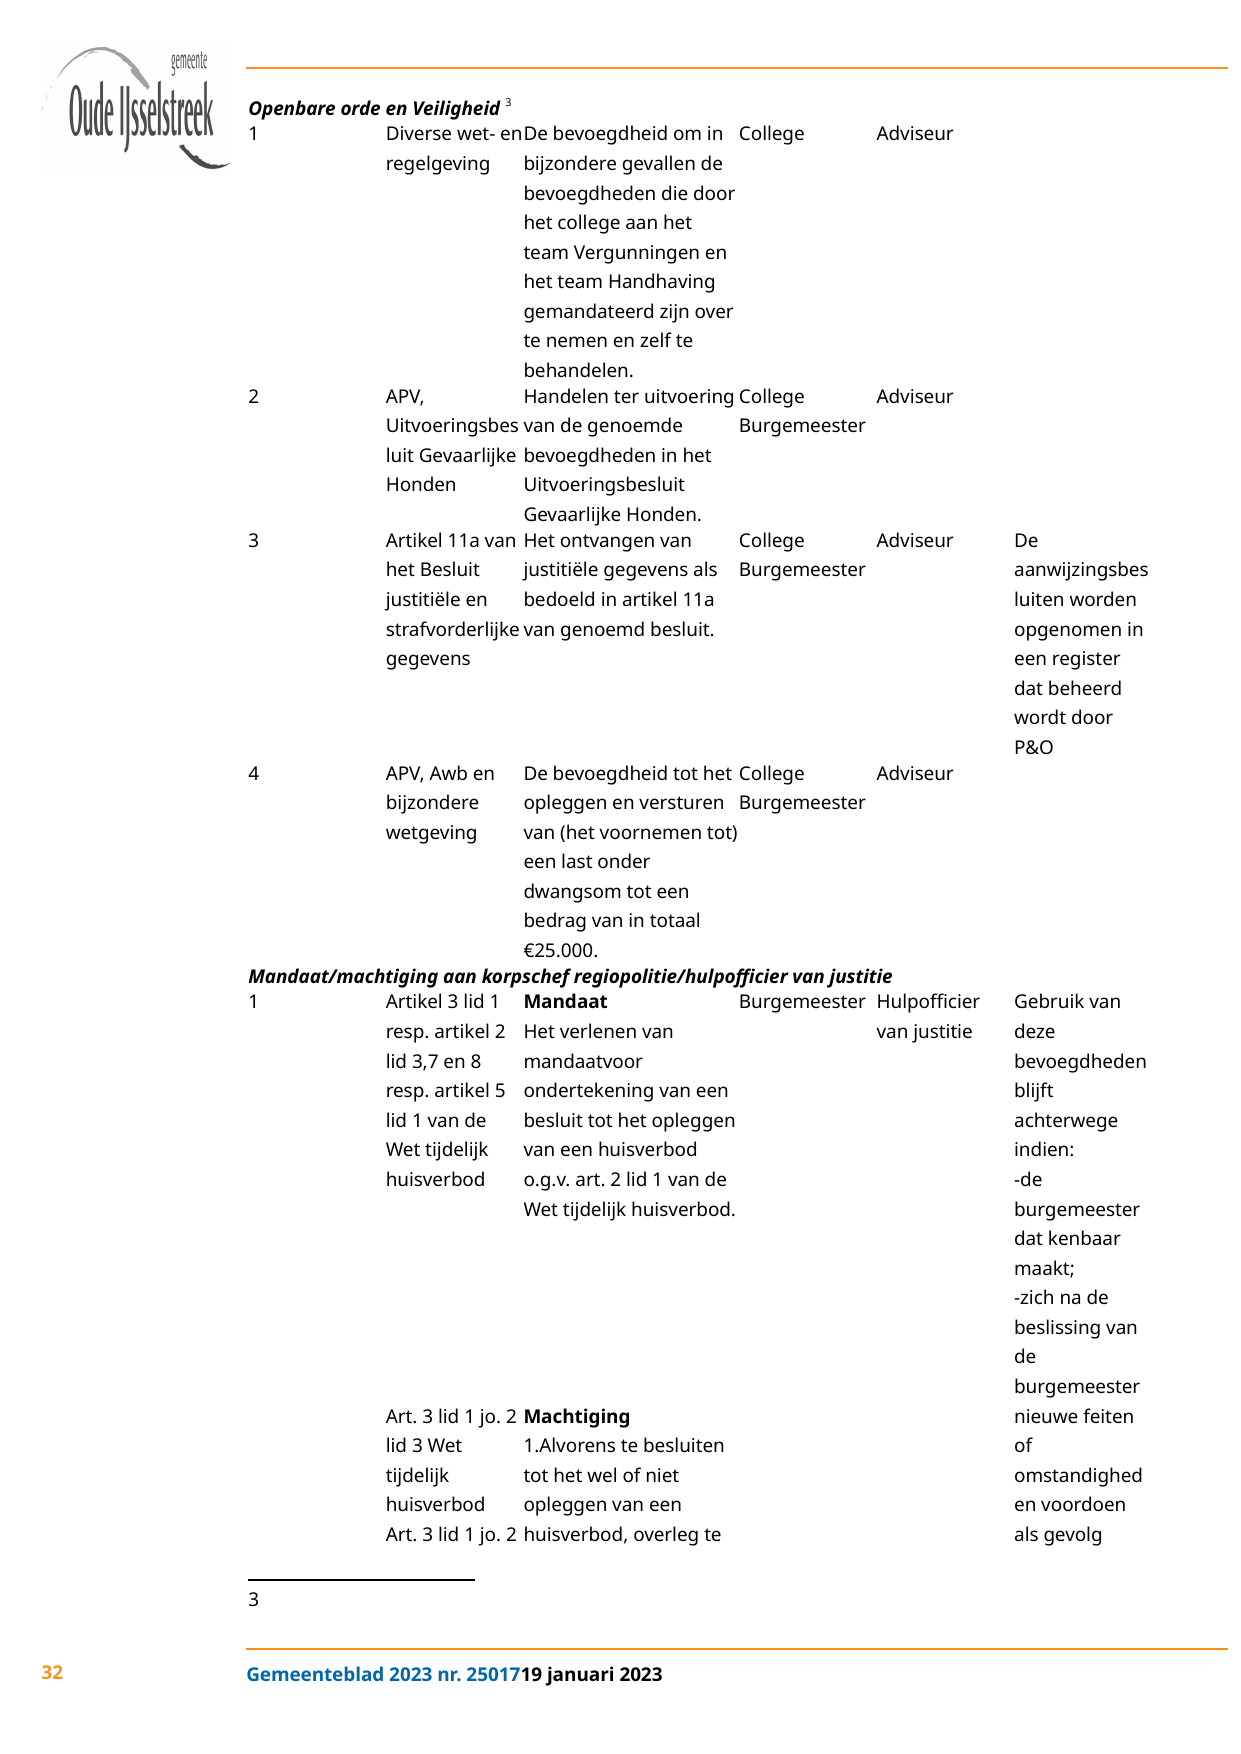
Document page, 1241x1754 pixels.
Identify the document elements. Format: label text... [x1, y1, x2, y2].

table_cell Burgemeester [739, 989, 876, 1547]
table_cell APV, Awb en bijzondere wetgeving [386, 760, 523, 963]
picture [41, 47, 231, 172]
table_cell De bevoegdheid om in bijzondere gevallen de bevoegdheden die door het college aan het team Vergunningen en het team Handhaving gemandateerd zijn over te nemen en zelf te behandelen. [523, 121, 739, 383]
table_cell College Burgemeester [739, 383, 876, 527]
table_cell Artikel 3 lid 1 resp. artikel 2 lid 3,7 en 8 resp. artikel 5 lid 1 van de Wet tijdelijk huisverbod Art. 3 lid 1 jo. 2 lid 3 Wet tijdelijk huisverbod Art. 3 lid 1 jo. 2 [386, 989, 523, 1547]
table_cell Mandaat/machtiging aan korpschef regiopolitie/hulpofficier van justitie [248, 963, 1152, 989]
table_cell De bevoegdheid tot het opleggen en versturen van (het voornemen tot) een last onder dwangsom tot een bedrag van in totaal €25.000. [523, 760, 739, 963]
table_cell Diverse wet- en regelgeving [386, 121, 523, 383]
table_cell College [739, 121, 876, 383]
table_cell 1 [248, 989, 386, 1547]
table_cell Adviseur [876, 527, 1014, 760]
table_cell 4 [248, 760, 386, 963]
table_cell College Burgemeester [739, 527, 876, 760]
table_cell Mandaat Het verlenen van mandaatvoor ondertekening van een besluit tot het opleggen van een huisverbod o.g.v. art. 2 lid 1 van de Wet tijdelijk huisverbod. Machtiging 1.Alvorens te besluiten tot het wel of niet opleggen van een huisverbod, overleg te [523, 989, 739, 1547]
table_cell Adviseur [876, 383, 1014, 527]
table_cell Handelen ter uitvoering van de genoemde bevoegdheden in het Uitvoeringsbesluit Gevaarlijke Honden. [523, 383, 739, 527]
table_cell Hulpofficier van justitie [876, 989, 1014, 1547]
table_cell 1 [248, 121, 386, 383]
table_cell [1014, 760, 1152, 963]
table_cell 2 [248, 383, 386, 527]
table_cell [1014, 383, 1152, 527]
table_cell Adviseur [876, 760, 1014, 963]
table_cell College Burgemeester [739, 760, 876, 963]
table_cell Artikel 11a van het Besluit justitiële en strafvorderlijke gegevens [386, 527, 523, 760]
table_cell 3 [248, 527, 386, 760]
table_cell APV, Uitvoeringsbesluit Gevaarlijke Honden [386, 383, 523, 527]
table_cell Adviseur [876, 121, 1014, 383]
table_cell Gebruik van deze bevoegdheden blijft achterwege indien: -de burgemeester dat kenbaar maakt; -zich na de beslissing van de burgemeester nieuwe feiten of omstandigheden voordoen als gevolg [1014, 989, 1152, 1547]
table_cell De aanwijzingsbesluiten worden opgenomen in een register dat beheerd wordt door P&O [1014, 527, 1152, 760]
table_cell [1014, 121, 1152, 383]
table_header Openbare orde en Veiligheid [248, 95, 1152, 121]
table_cell Het ontvangen van justitiële gegevens als bedoeld in artikel 11a van genoemd besluit. [523, 527, 739, 760]
